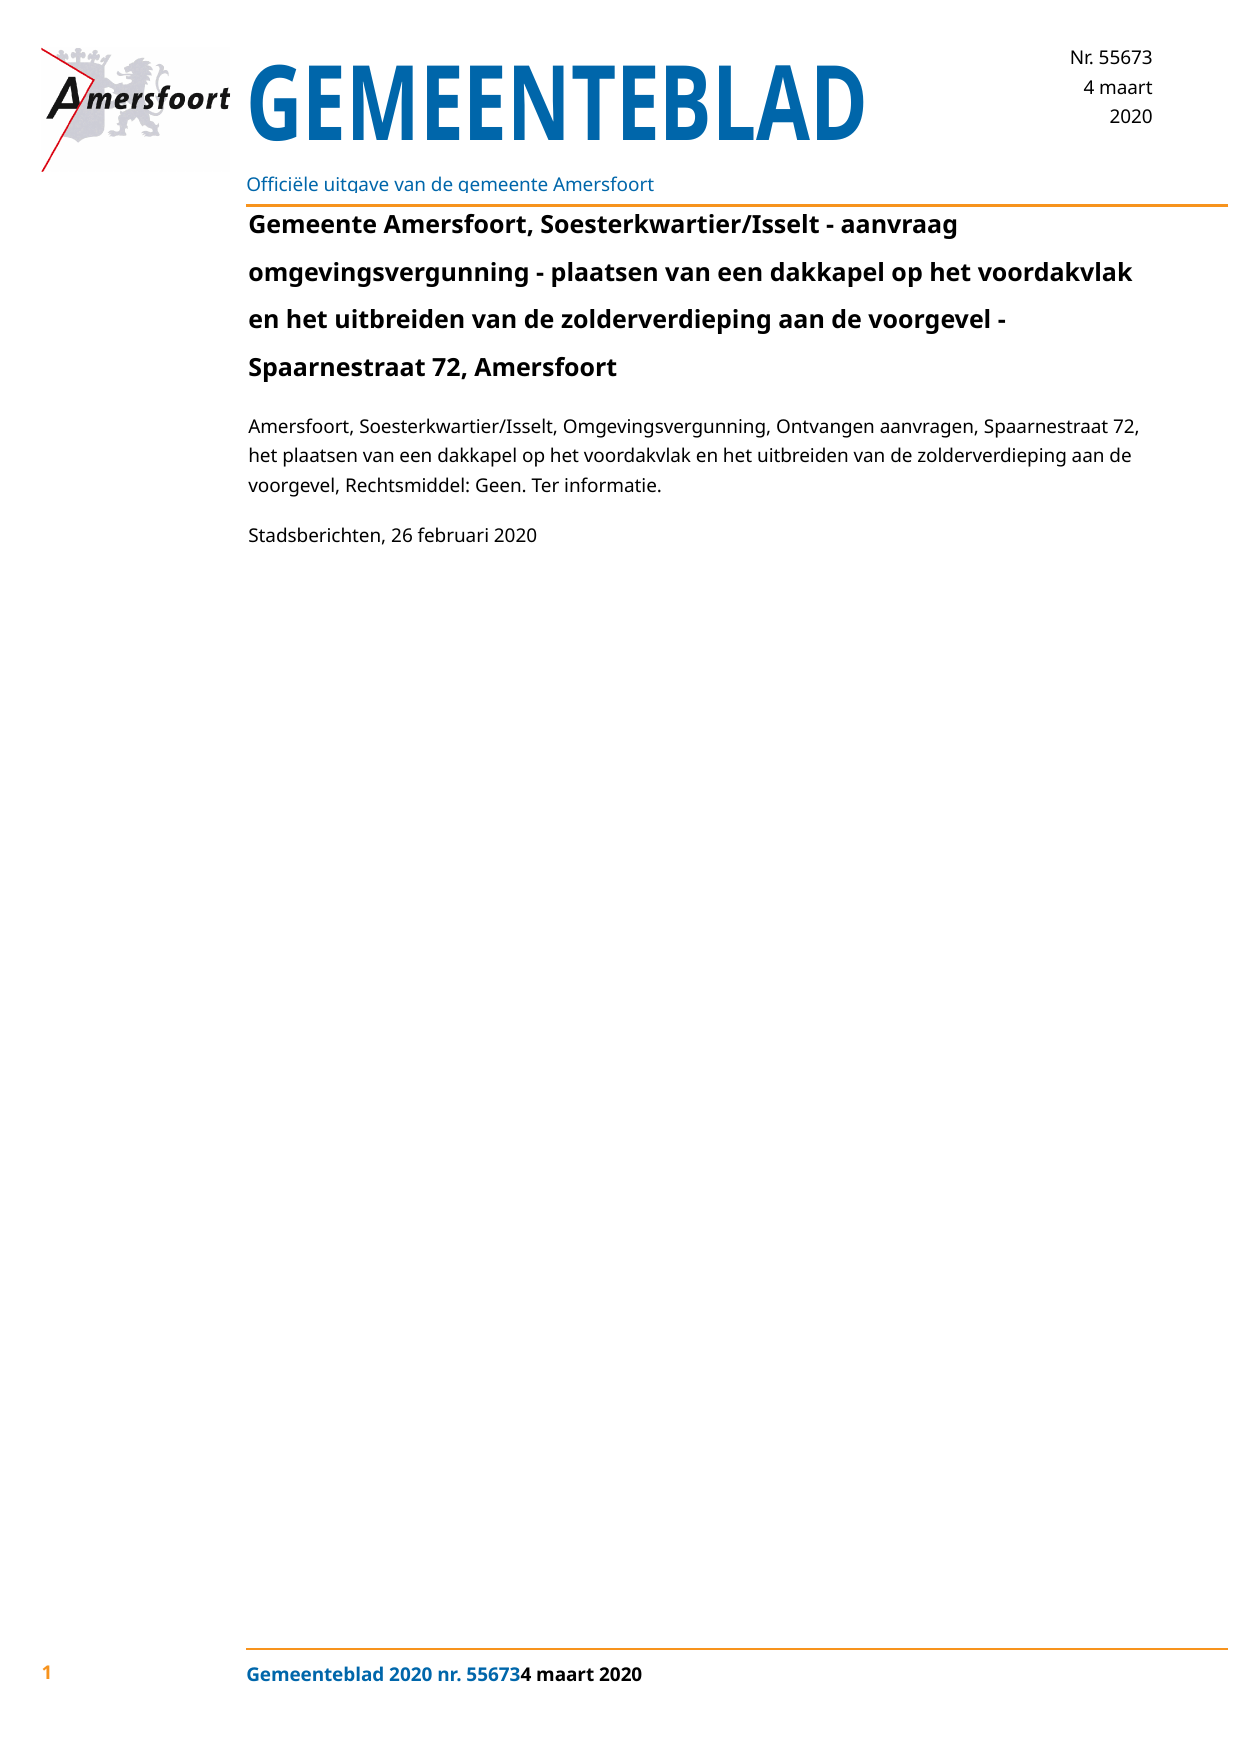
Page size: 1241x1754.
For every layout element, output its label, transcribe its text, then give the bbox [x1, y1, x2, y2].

picture [41, 47, 231, 172]
text Stadsberichten, 26 februari 2020 [248, 523, 1152, 548]
text Gemeente Amersfoort, Soesterkwartier/Isselt - aanvraag omgevingsvergunning - plaatsen van een dakkapel op het voordakvlak en het uitbreiden van de zolderverdieping aan de voorgevel - Spaarnestraat 72, Amersfoort [248, 207, 1152, 384]
text Amersfoort, Soesterkwartier/Isselt, Omgevingsvergunning, Ontvangen aanvragen, Spaarnestraat 72, het plaatsen van een dakkapel op het voordakvlak en het uitbreiden van de zolderverdieping aan de voorgevel, Rechtsmiddel: Geen. Ter informatie. [248, 413, 1152, 498]
